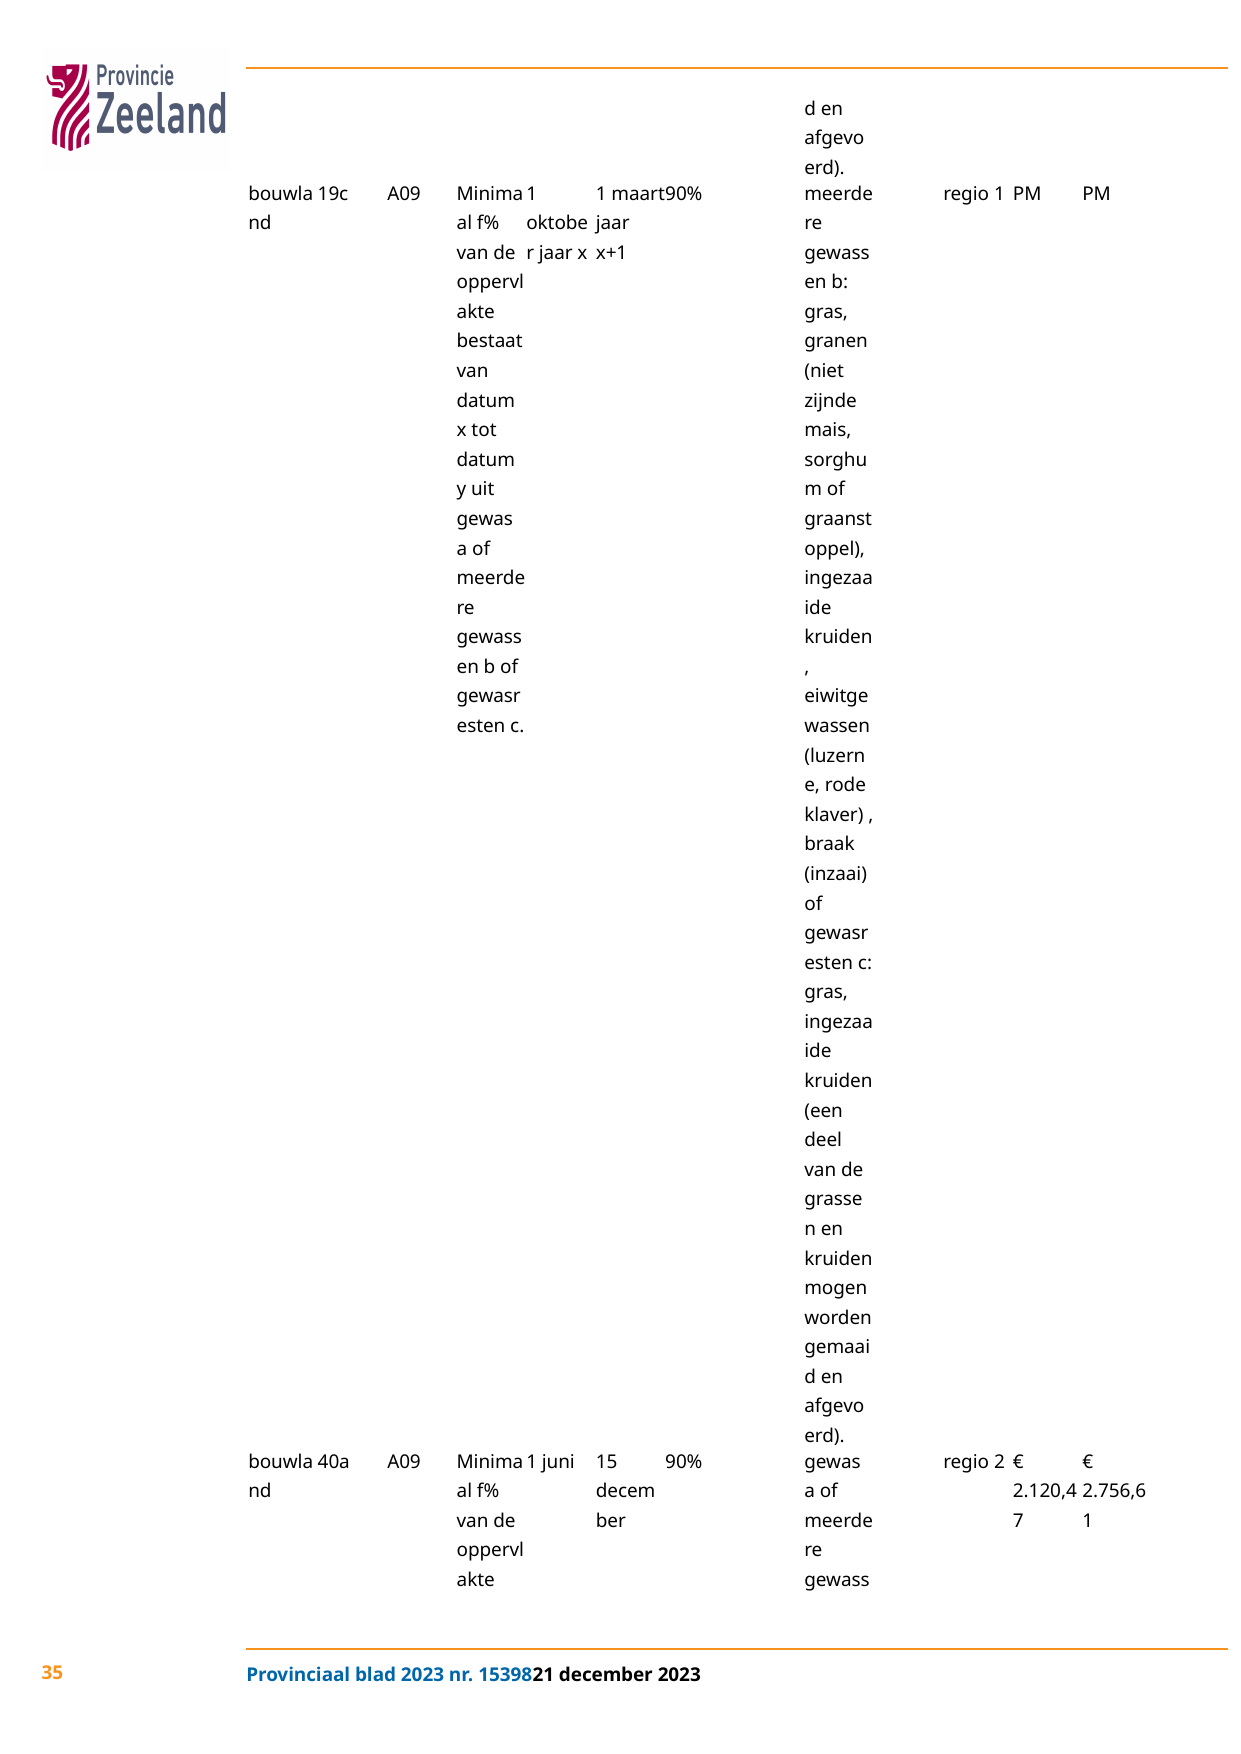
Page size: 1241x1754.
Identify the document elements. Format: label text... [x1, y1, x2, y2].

table_cell 1 maart jaar x+1 [596, 180, 665, 1448]
picture [41, 47, 231, 172]
table_cell [456, 95, 526, 180]
table_cell 90% [665, 180, 734, 1448]
table_cell [735, 95, 804, 180]
table_cell 90% [665, 1448, 734, 1592]
table_cell [1013, 95, 1082, 180]
table_cell Minimaal f% van de oppervlakte bestaat van datum x tot datum y uit gewas a of meerdere gewassen b of gewasresten c. [456, 180, 526, 1448]
table_cell [665, 95, 734, 180]
table_cell Minimaal f% van de oppervlakte [456, 1448, 526, 1592]
table_cell bouwland [248, 180, 317, 1448]
table_cell regio 2 [943, 1448, 1013, 1592]
table_cell [318, 95, 387, 180]
table_cell gewas a of meerdere gewass [804, 1448, 873, 1592]
table_cell meerdere gewassen b: gras, granen (niet zijnde mais, sorghum of graanstoppel), ingezaaide kruiden, eiwitgewassen (luzerne, rode klaver) , braak (inzaai) of gewasresten c: gras, ingezaaide kruiden (een deel van de grassen en kruiden mogen worden gemaaid en afgevoerd). [804, 180, 873, 1448]
table_cell € 2.756,61 [1082, 1448, 1152, 1592]
table_cell PM [1013, 180, 1082, 1448]
table_cell [874, 1448, 943, 1592]
table_cell [526, 95, 596, 180]
table_cell bouwland [248, 1448, 317, 1592]
table_cell [874, 95, 943, 180]
table_cell [735, 1448, 804, 1592]
table_cell A09 [387, 180, 456, 1448]
table_cell PM [1082, 180, 1152, 1448]
table_cell [735, 180, 804, 1448]
table_cell 1 juni [526, 1448, 596, 1592]
table_cell [874, 180, 943, 1448]
table_cell 19c [318, 180, 387, 1448]
table_cell [1082, 95, 1152, 180]
table_cell d en afgevoerd). [804, 95, 873, 180]
table_cell 1 oktober jaar x [526, 180, 596, 1448]
table_cell 15 december [596, 1448, 665, 1592]
table_cell [596, 95, 665, 180]
table_cell A09 [387, 1448, 456, 1592]
table_cell 40a [318, 1448, 387, 1592]
table_cell [248, 95, 317, 180]
table_cell [943, 95, 1013, 180]
table_cell regio 1 [943, 180, 1013, 1448]
table_cell [387, 95, 456, 180]
table_cell € 2.120,47 [1013, 1448, 1082, 1592]
